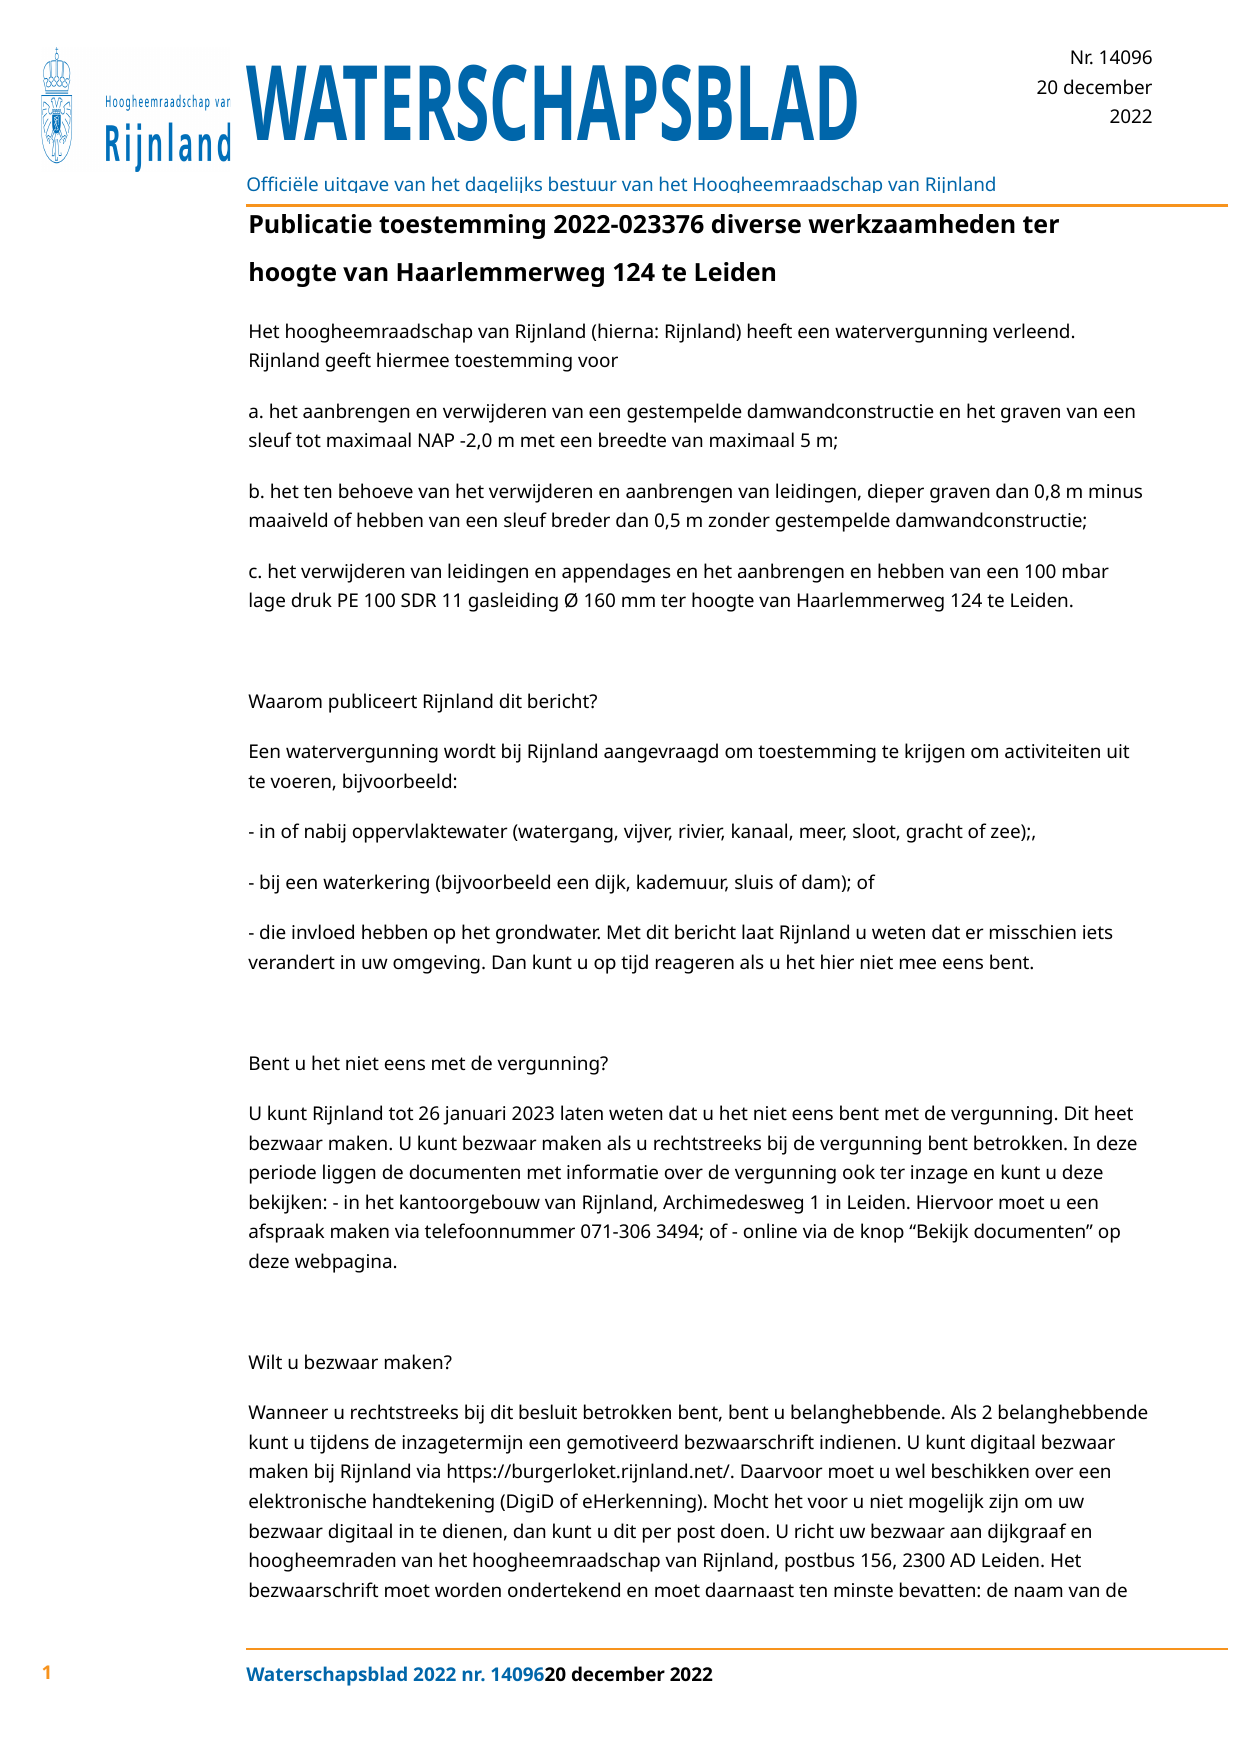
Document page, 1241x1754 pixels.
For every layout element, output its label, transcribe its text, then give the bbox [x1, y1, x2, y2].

text U kunt Rijnland tot 26 januari 2023 laten weten dat u het niet eens bent met de vergunning. Dit heet bezwaar maken. U kunt bezwaar maken als u rechtstreeks bij de vergunning bent betrokken. In deze periode liggen de documenten met informatie over de vergunning ook ter inzage en kunt u deze bekijken: - in het kantoorgebouw van Rijnland, Archimedesweg 1 in Leiden. Hiervoor moet u een afspraak maken via telefoonnummer 071-306 3494; of - online via de knop “Bekijk documenten” op deze webpagina. [248, 1100, 1152, 1274]
text Bent u het niet eens met de vergunning? [248, 1050, 1152, 1076]
picture [41, 47, 231, 172]
text - in of nabij oppervlaktewater (watergang, vijver, rivier, kanaal, meer, sloot, gracht of zee);, [248, 819, 1152, 844]
text c. het verwijderen van leidingen en appendages en het aanbrengen en hebben van een 100 mbar lage druk PE 100 SDR 11 gasleiding Ø 160 mm ter hoogte van Haarlemmerweg 124 te Leiden. [248, 558, 1152, 613]
text Waarom publiceert Rijnland dit bericht? [248, 688, 1152, 714]
text Publicatie toestemming 2022-023376 diverse werkzaamheden ter hoogte van Haarlemmerweg 124 te Leiden [248, 207, 1152, 288]
text - bij een waterkering (bijvoorbeeld een dijk, kademuur, sluis of dam); of [248, 869, 1152, 895]
text - die invloed hebben op het grondwater. Met dit bericht laat Rijnland u weten dat er misschien iets verandert in uw omgeving. Dan kunt u op tijd reageren als u het hier niet mee eens bent. [248, 919, 1152, 975]
text Het hoogheemraadschap van Rijnland (hierna: Rijnland) heeft een watervergunning verleend. Rijnland geeft hiermee toestemming voor [248, 318, 1152, 373]
text Een watervergunning wordt bij Rijnland aangevraagd om toestemming te krijgen om activiteiten uit te voeren, bijvoorbeeld: [248, 739, 1152, 794]
text Wilt u bezwaar maken? [248, 1349, 1152, 1375]
text b. het ten behoeve van het verwijderen en aanbrengen van leidingen, dieper graven dan 0,8 m minus maaiveld of hebben van een sleuf breder dan 0,5 m zonder gestempelde damwandconstructie; [248, 478, 1152, 533]
text Wanneer u rechtstreeks bij dit besluit betrokken bent, bent u belanghebbende. Als 2 belanghebbende kunt u tijdens de inzagetermijn een gemotiveerd bezwaarschrift indienen. U kunt digitaal bezwaar maken bij Rijnland via https://burgerloket.rijnland.net/. Daarvoor moet u wel beschikken over een elektronische handtekening (DigiD of eHerkenning). Mocht het voor u niet mogelijk zijn om uw bezwaar digitaal in te dienen, dan kunt u dit per post doen. U richt uw bezwaar aan dijkgraaf en hoogheemraden van het hoogheemraadschap van Rijnland, postbus 156, 2300 AD Leiden. Het bezwaarschrift moet worden ondertekend en moet daarnaast ten minste bevatten: de naam van de [248, 1399, 1152, 1603]
text a. het aanbrengen en verwijderen van een gestempelde damwandconstructie en het graven van een sleuf tot maximaal NAP -2,0 m met een breedte van maximaal 5 m; [248, 398, 1152, 453]
